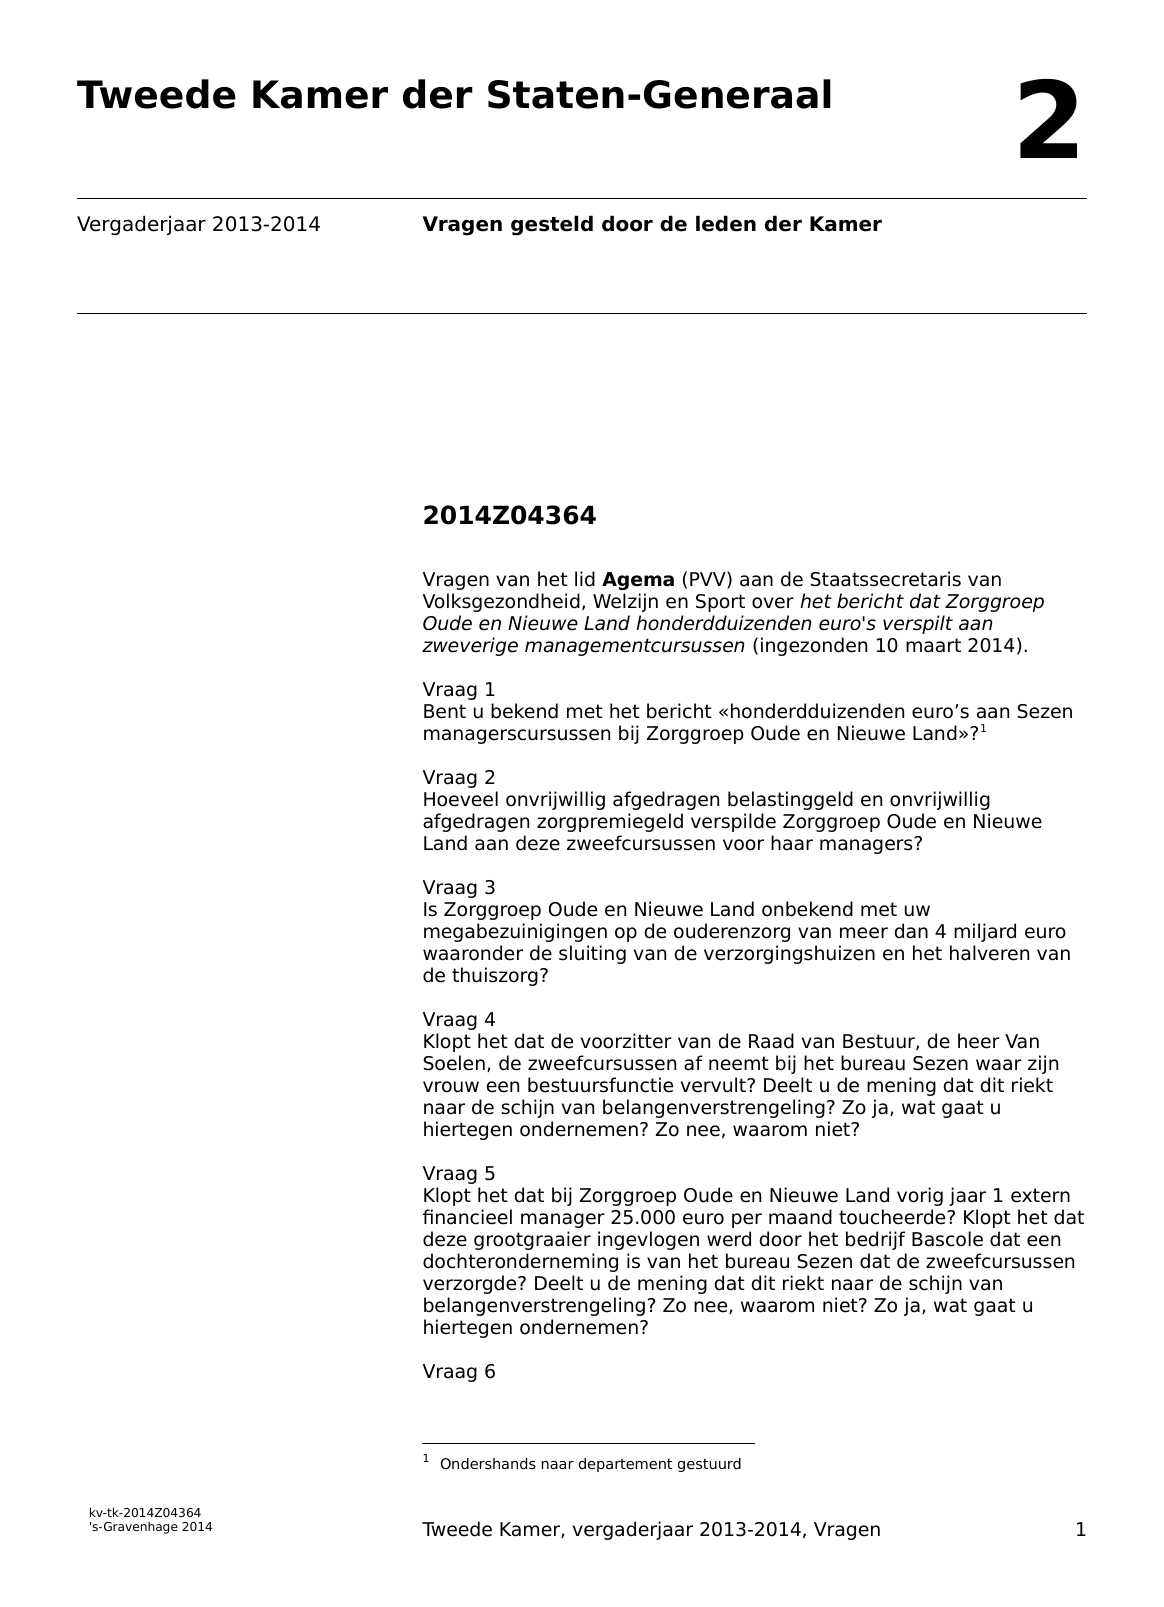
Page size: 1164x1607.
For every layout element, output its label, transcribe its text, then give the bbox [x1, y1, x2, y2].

text Is Zorggroep Oude en Nieuwe Land onbekend met uw megabezuinigingen op de ouderenzorg van meer dan 4 miljard euro waaronder de sluiting van de verzorgingshuizen en het halveren van de thuiszorg? [422, 899, 1087, 987]
text Hoeveel onvrijwillig afgedragen belastinggeld en onvrijwillig afgedragen zorgpremiegeld verspilde Zorggroep Oude en Nieuwe Land aan deze zweefcursussen voor haar managers? [422, 789, 1087, 855]
text Bent u bekend met het bericht «honderdduizenden euro’s aan Sezen managerscursussen bij Zorggroep Oude en Nieuwe Land»? [422, 701, 1087, 745]
text Vraag 1 [422, 679, 1087, 701]
text Vragen van het lid Agema (PVV) aan de Staatssecretaris van Volksgezondheid, Welzijn en Sport over het bericht dat Zorggroep Oude en Nieuwe Land honderdduizenden euro's verspilt aan zweverige managementcursussen (ingezonden 10 maart 2014). [422, 569, 1087, 657]
table_cell Vragen gesteld door de leden der Kamer [422, 199, 1087, 313]
text Klopt het dat de voorzitter van de Raad van Bestuur, de heer Van Soelen, de zweefcursussen af neemt bij het bureau Sezen waar zijn vrouw een bestuursfunctie vervult? Deelt u de mening dat dit riekt naar de schijn van belangenverstrengeling? Zo ja, wat gaat u hiertegen ondernemen? Zo nee, waarom niet? [422, 1031, 1087, 1141]
text Vraag 5 [422, 1163, 1087, 1185]
text Vraag 6 [422, 1361, 1087, 1383]
text 2014Z04364 [422, 501, 1087, 531]
text 's-Gravenhage 2014 [88, 1520, 323, 1534]
text Klopt het dat bij Zorggroep Oude en Nieuwe Land vorig jaar 1 extern financieel manager 25.000 euro per maand toucheerde? Klopt het dat deze grootgraaier ingevlogen werd door het bedrijf Bascole dat een dochteronderneming is van het bureau Sezen dat de zweefcursussen verzorgde? Deelt u de mening dat dit riekt naar de schijn van belangenverstrengeling? Zo nee, waarom niet? Zo ja, wat gaat u hiertegen ondernemen? [422, 1185, 1087, 1339]
text Vraag 2 [422, 767, 1087, 789]
table_header Tweede Kamer der Staten-Generaal [77, 59, 886, 198]
text Ondershands naar departement gestuurd [422, 1452, 1087, 1474]
text Vraag 4 [422, 1009, 1087, 1031]
text Vraag 3 [422, 877, 1087, 899]
table_header 2 [886, 59, 1087, 198]
table_cell Vergaderjaar 2013-2014 [77, 199, 422, 313]
text kv-tk-2014Z04364 [88, 1506, 323, 1520]
